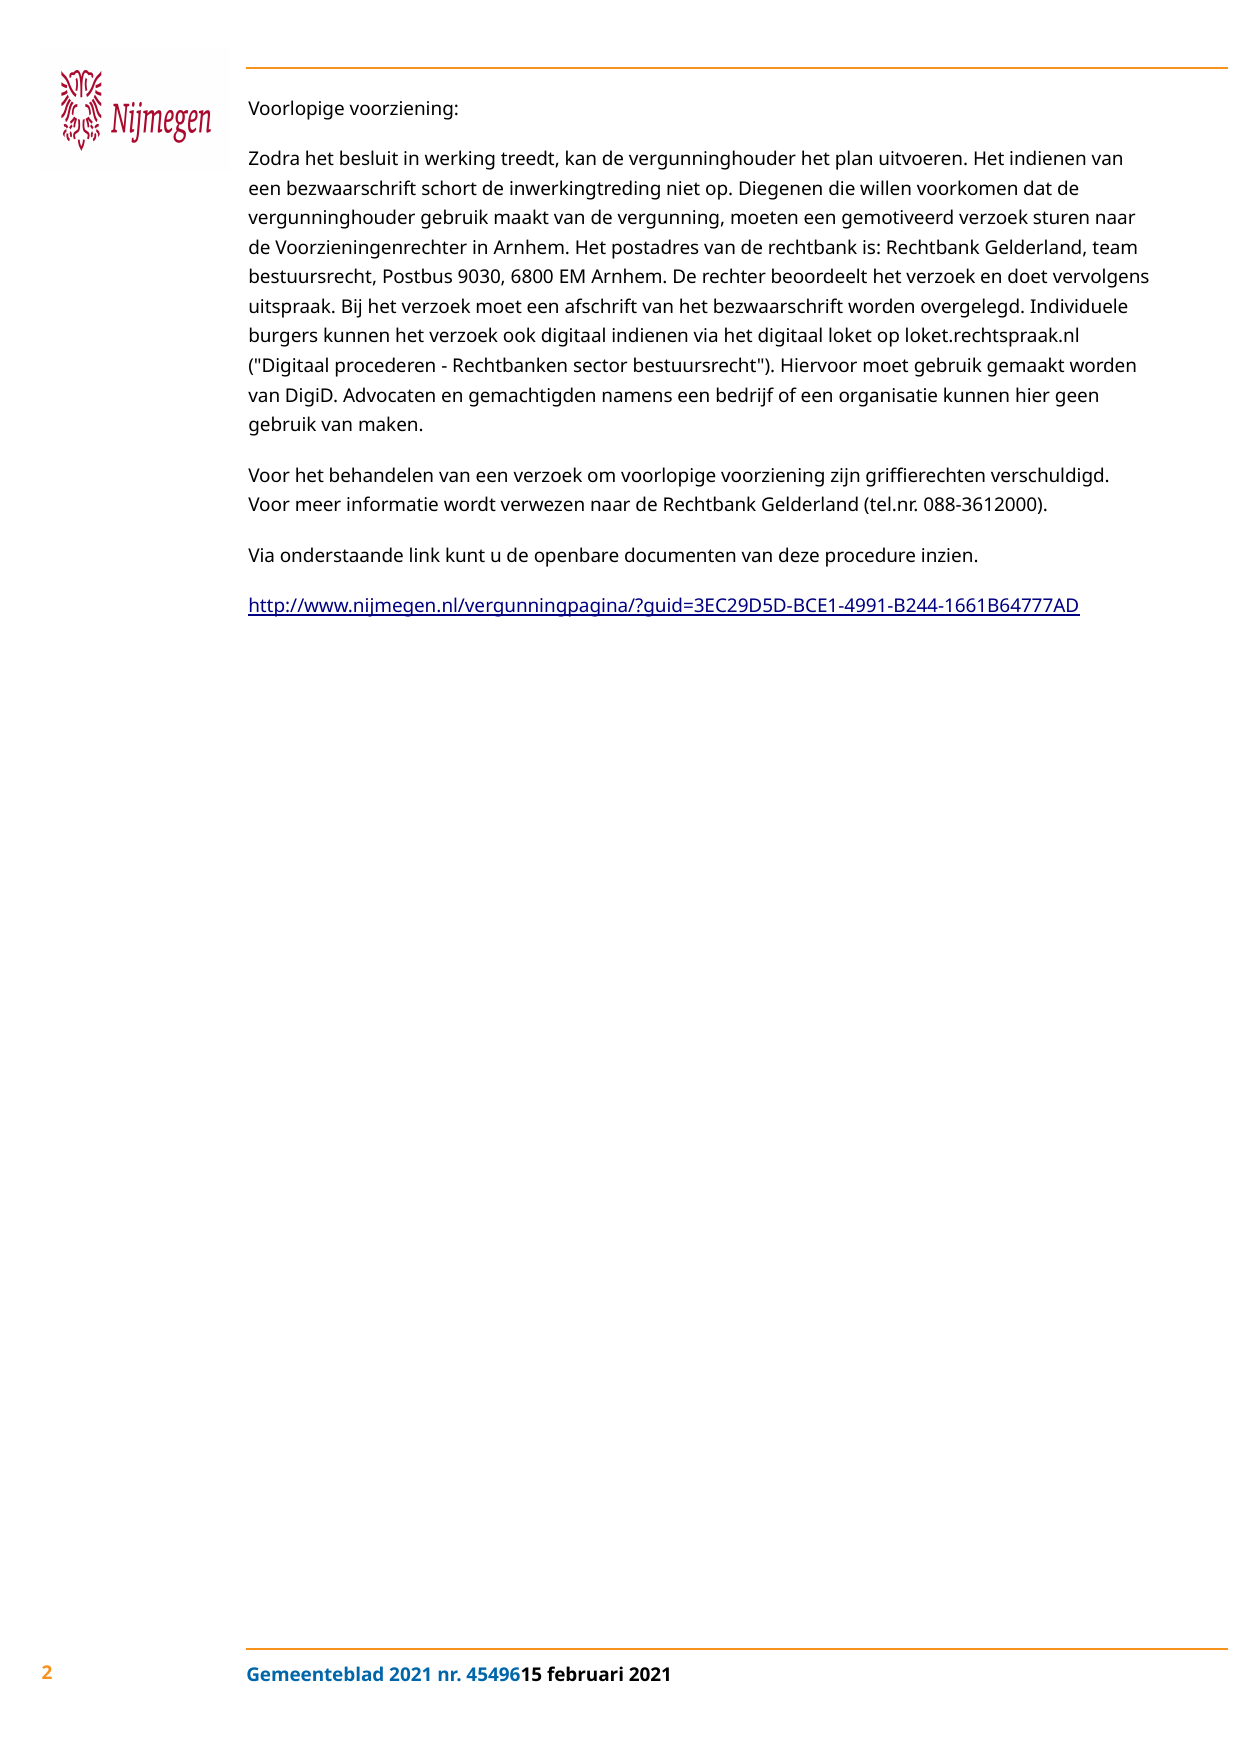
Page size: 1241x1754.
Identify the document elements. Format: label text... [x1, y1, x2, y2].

text http://www.nijmegen.nl/vergunningpagina/?guid=3EC29D5D-BCE1-4991-B244-1661B64777AD [248, 592, 1152, 618]
picture [41, 47, 231, 172]
text Voorlopige voorziening: [248, 95, 1152, 121]
text Zodra het besluit in werking treedt, kan de vergunninghouder het plan uitvoeren. Het indienen van een bezwaarschrift schort de inwerkingtreding niet op. Diegenen die willen voorkomen dat de vergunninghouder gebruik maakt van de vergunning, moeten een gemotiveerd verzoek sturen naar de Voorzieningenrechter in Arnhem. Het postadres van de rechtbank is: Rechtbank Gelderland, team bestuursrecht, Postbus 9030, 6800 EM Arnhem. De rechter beoordeelt het verzoek en doet vervolgens uitspraak. Bij het verzoek moet een afschrift van het bezwaarschrift worden overgelegd. Individuele burgers kunnen het verzoek ook digitaal indienen via het digitaal loket op loket.rechtspraak.nl ("Digitaal procederen - Rechtbanken sector bestuursrecht"). Hiervoor moet gebruik gemaakt worden van DigiD. Advocaten en gemachtigden namens een bedrijf of een organisatie kunnen hier geen gebruik van maken. [248, 145, 1152, 437]
text Via onderstaande link kunt u de openbare documenten van deze procedure inzien. [248, 542, 1152, 568]
text Voor het behandelen van een verzoek om voorlopige voorziening zijn griffierechten verschuldigd. Voor meer informatie wordt verwezen naar de Rechtbank Gelderland (tel.nr. 088-3612000). [248, 462, 1152, 517]
